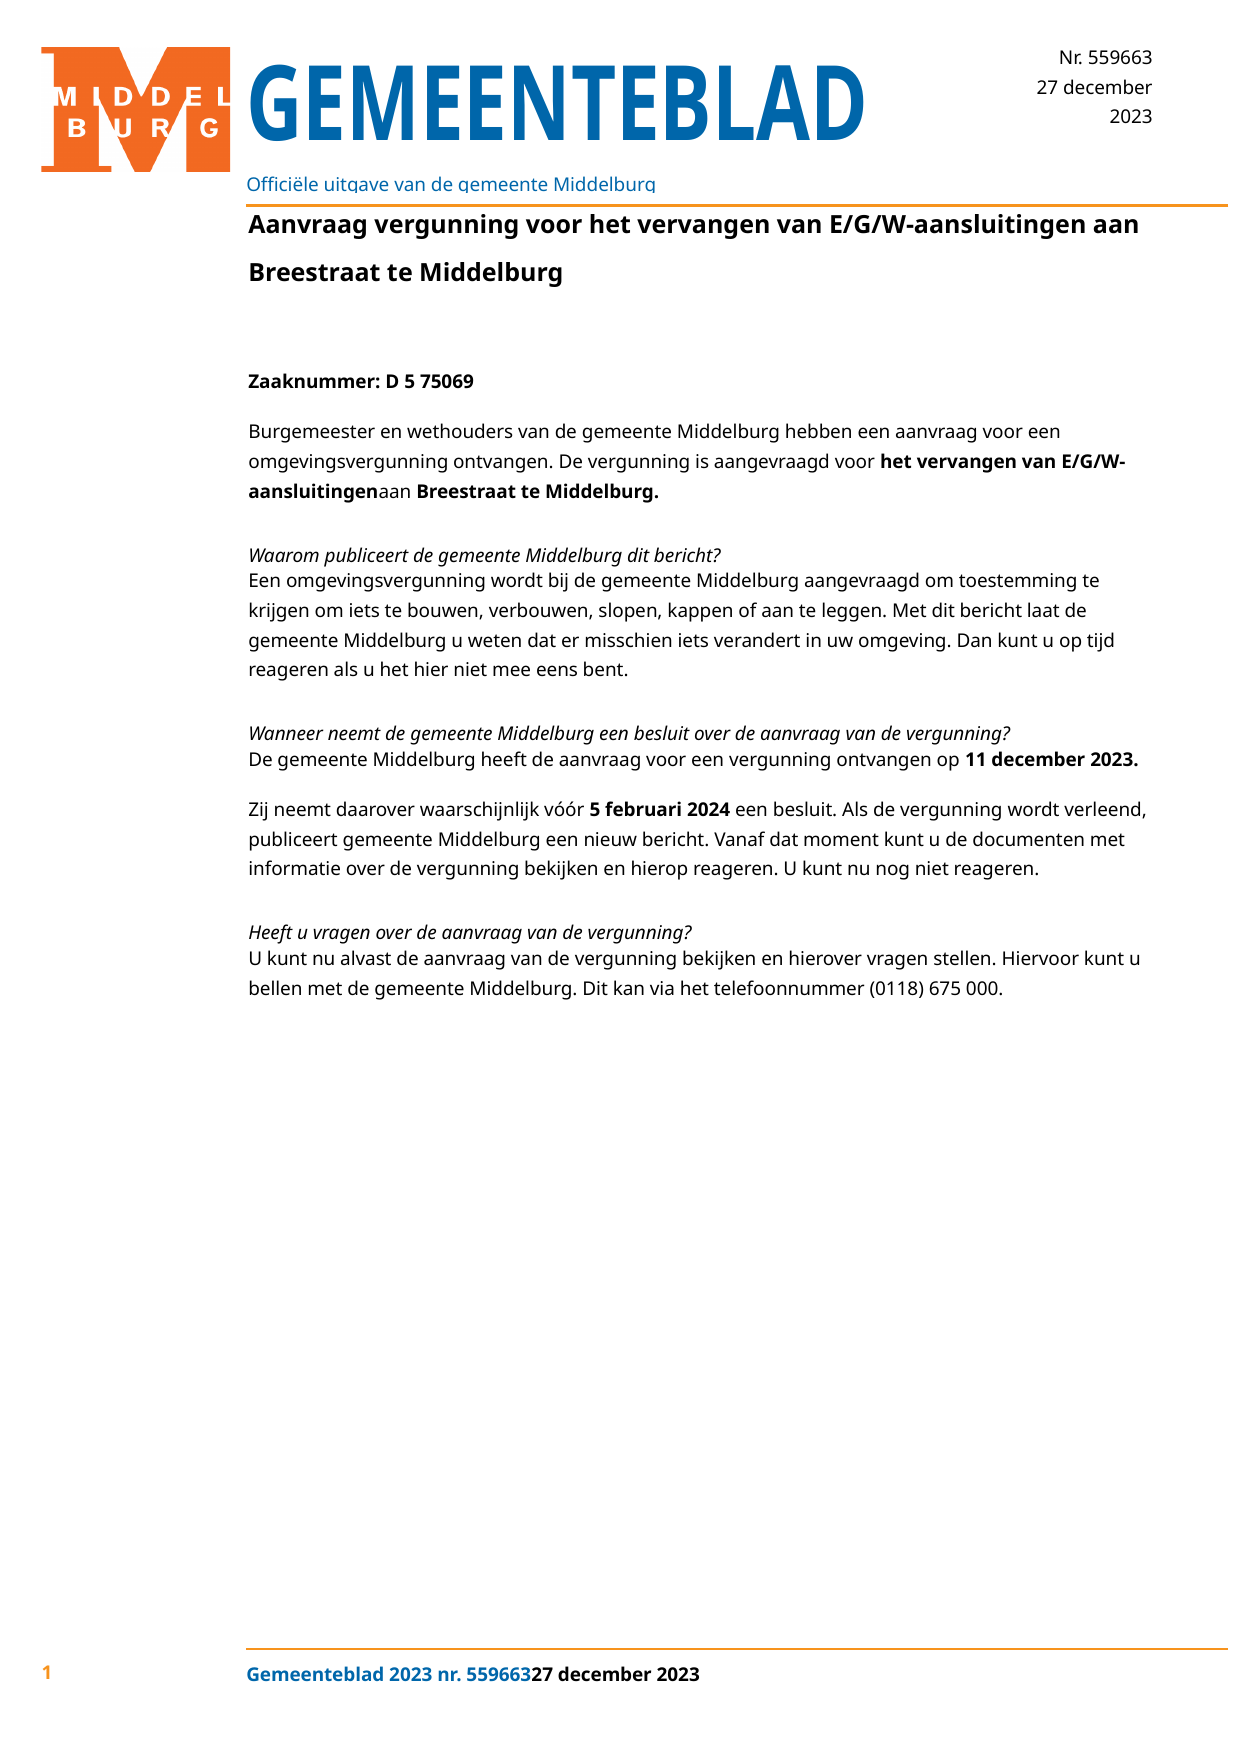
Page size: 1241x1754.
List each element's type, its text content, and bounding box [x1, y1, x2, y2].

text Wanneer neemt de gemeente Middelburg een besluit over de aanvraag van de vergunning? [248, 720, 1152, 746]
picture [41, 47, 231, 172]
text Burgemeester en wethouders van de gemeente Middelburg hebben een aanvraag voor een omgevingsvergunning ontvangen. De vergunning is aangevraagd voor het vervangen van E/G/W-aansluitingenaan Breestraat te Middelburg. [248, 419, 1152, 504]
text De gemeente Middelburg heeft de aanvraag voor een vergunning ontvangen op 11 december 2023. [248, 746, 1152, 772]
text U kunt nu alvast de aanvraag van de vergunning bekijken en hierover vragen stellen. Hiervoor kunt u bellen met de gemeente Middelburg. Dit kan via het telefoonnummer (0118) 675 000. [248, 945, 1152, 1001]
text Aanvraag vergunning voor het vervangen van E/G/W-aansluitingen aan Breestraat te Middelburg [248, 207, 1152, 288]
text Een omgevingsvergunning wordt bij de gemeente Middelburg aangevraagd om toestemming te krijgen om iets te bouwen, verbouwen, slopen, kappen of aan te leggen. Met dit bericht laat de gemeente Middelburg u weten dat er misschien iets verandert in uw omgeving. Dan kunt u op tijd reageren als u het hier niet mee eens bent. [248, 568, 1152, 682]
text Heeft u vragen over de aanvraag van de vergunning? [248, 919, 1152, 945]
text Zij neemt daarover waarschijnlijk vóór 5 februari 2024 een besluit. Als de vergunning wordt verleend, publiceert gemeente Middelburg een nieuw bericht. Vanaf dat moment kunt u de documenten met informatie over de vergunning bekijken en hierop reageren. U kunt nu nog niet reageren. [248, 796, 1152, 881]
text Waarom publiceert de gemeente Middelburg dit bericht? [248, 542, 1152, 568]
text Zaaknummer: D 5 75069 [248, 368, 1152, 394]
